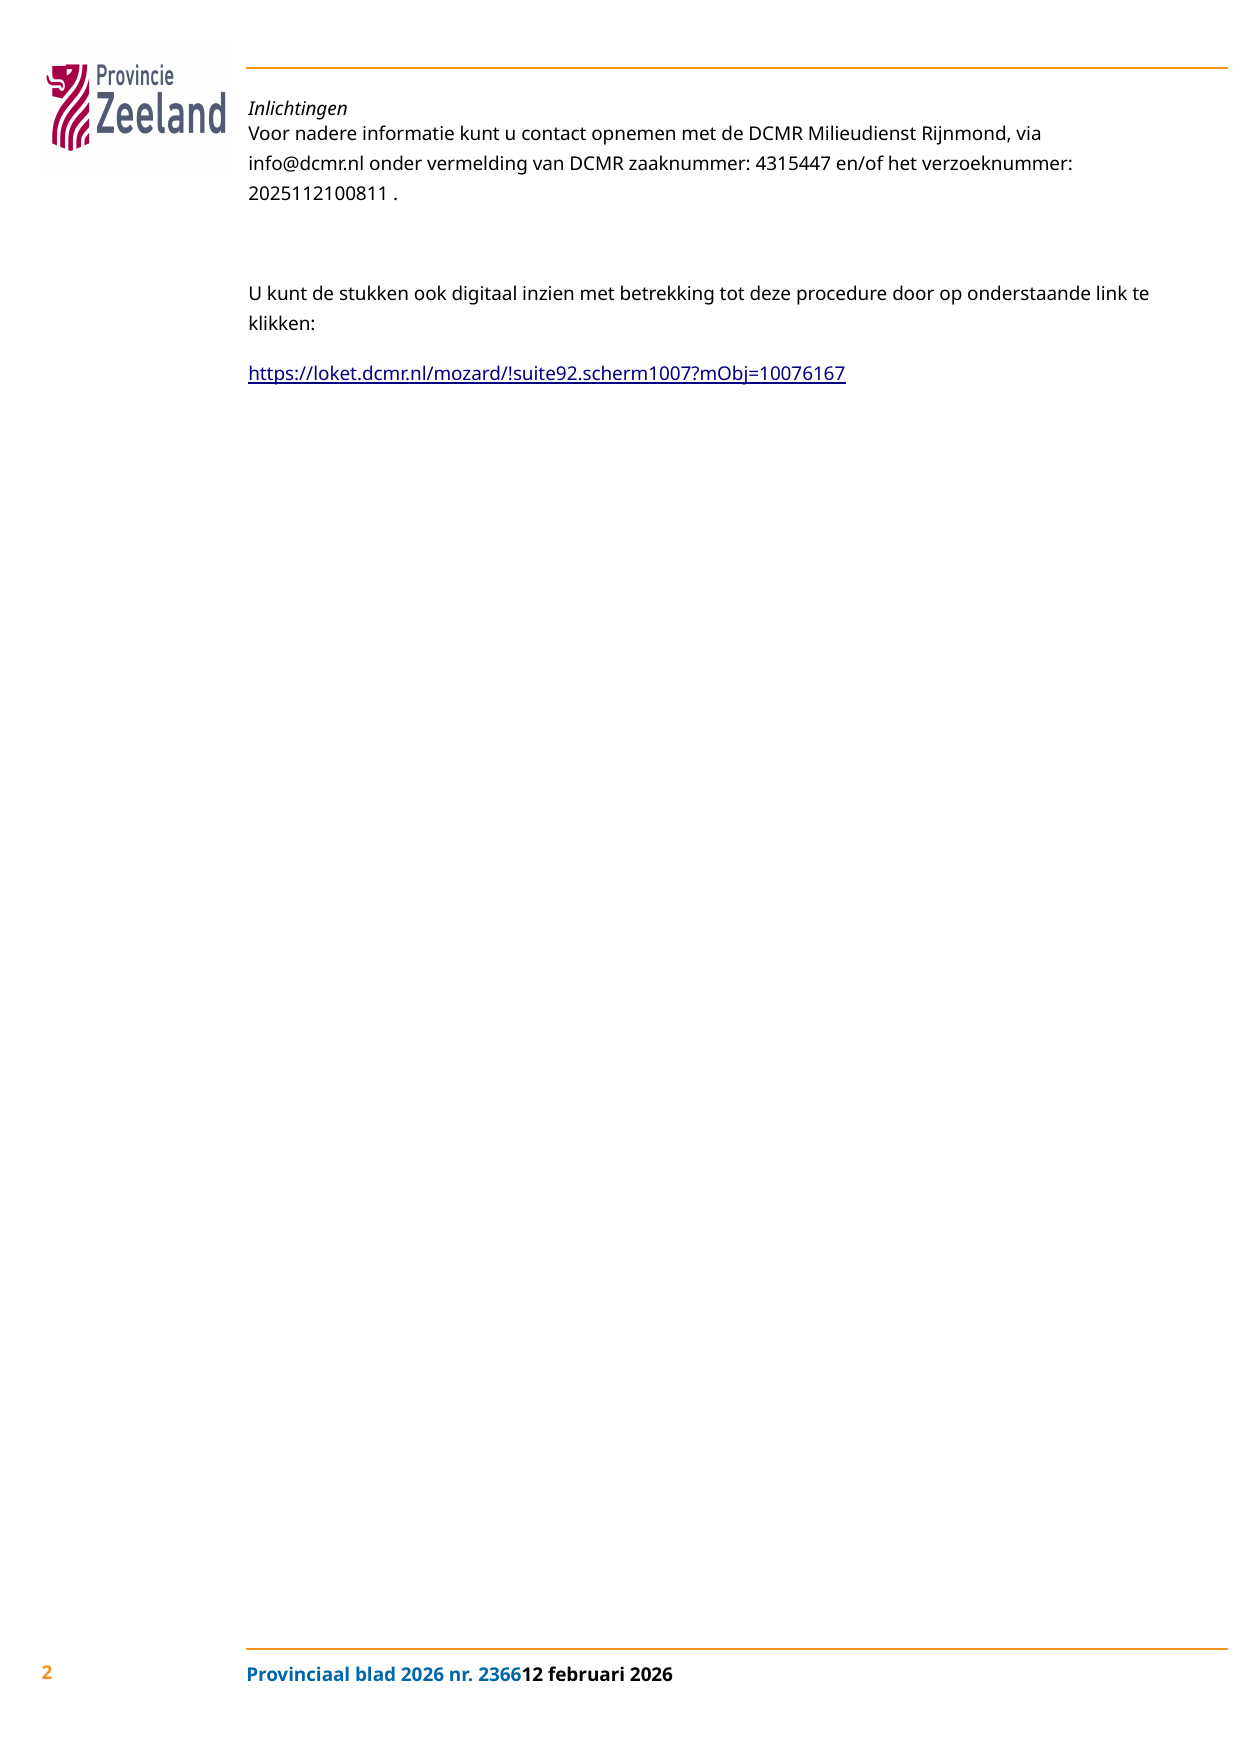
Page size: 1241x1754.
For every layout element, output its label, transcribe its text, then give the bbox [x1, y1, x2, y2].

picture [41, 47, 231, 172]
text Voor nadere informatie kunt u contact opnemen met de DCMR Milieudienst Rijnmond, via info@dcmr.nl onder vermelding van DCMR zaaknummer: 4315447 en/of het verzoeknummer: 2025112100811 . [248, 121, 1152, 205]
text https://loket.dcmr.nl/mozard/!suite92.scherm1007?mObj=10076167 [248, 361, 1152, 386]
text U kunt de stukken ook digitaal inzien met betrekking tot deze procedure door op onderstaande link te klikken: [248, 281, 1152, 336]
text Inlichtingen [248, 95, 1152, 121]
